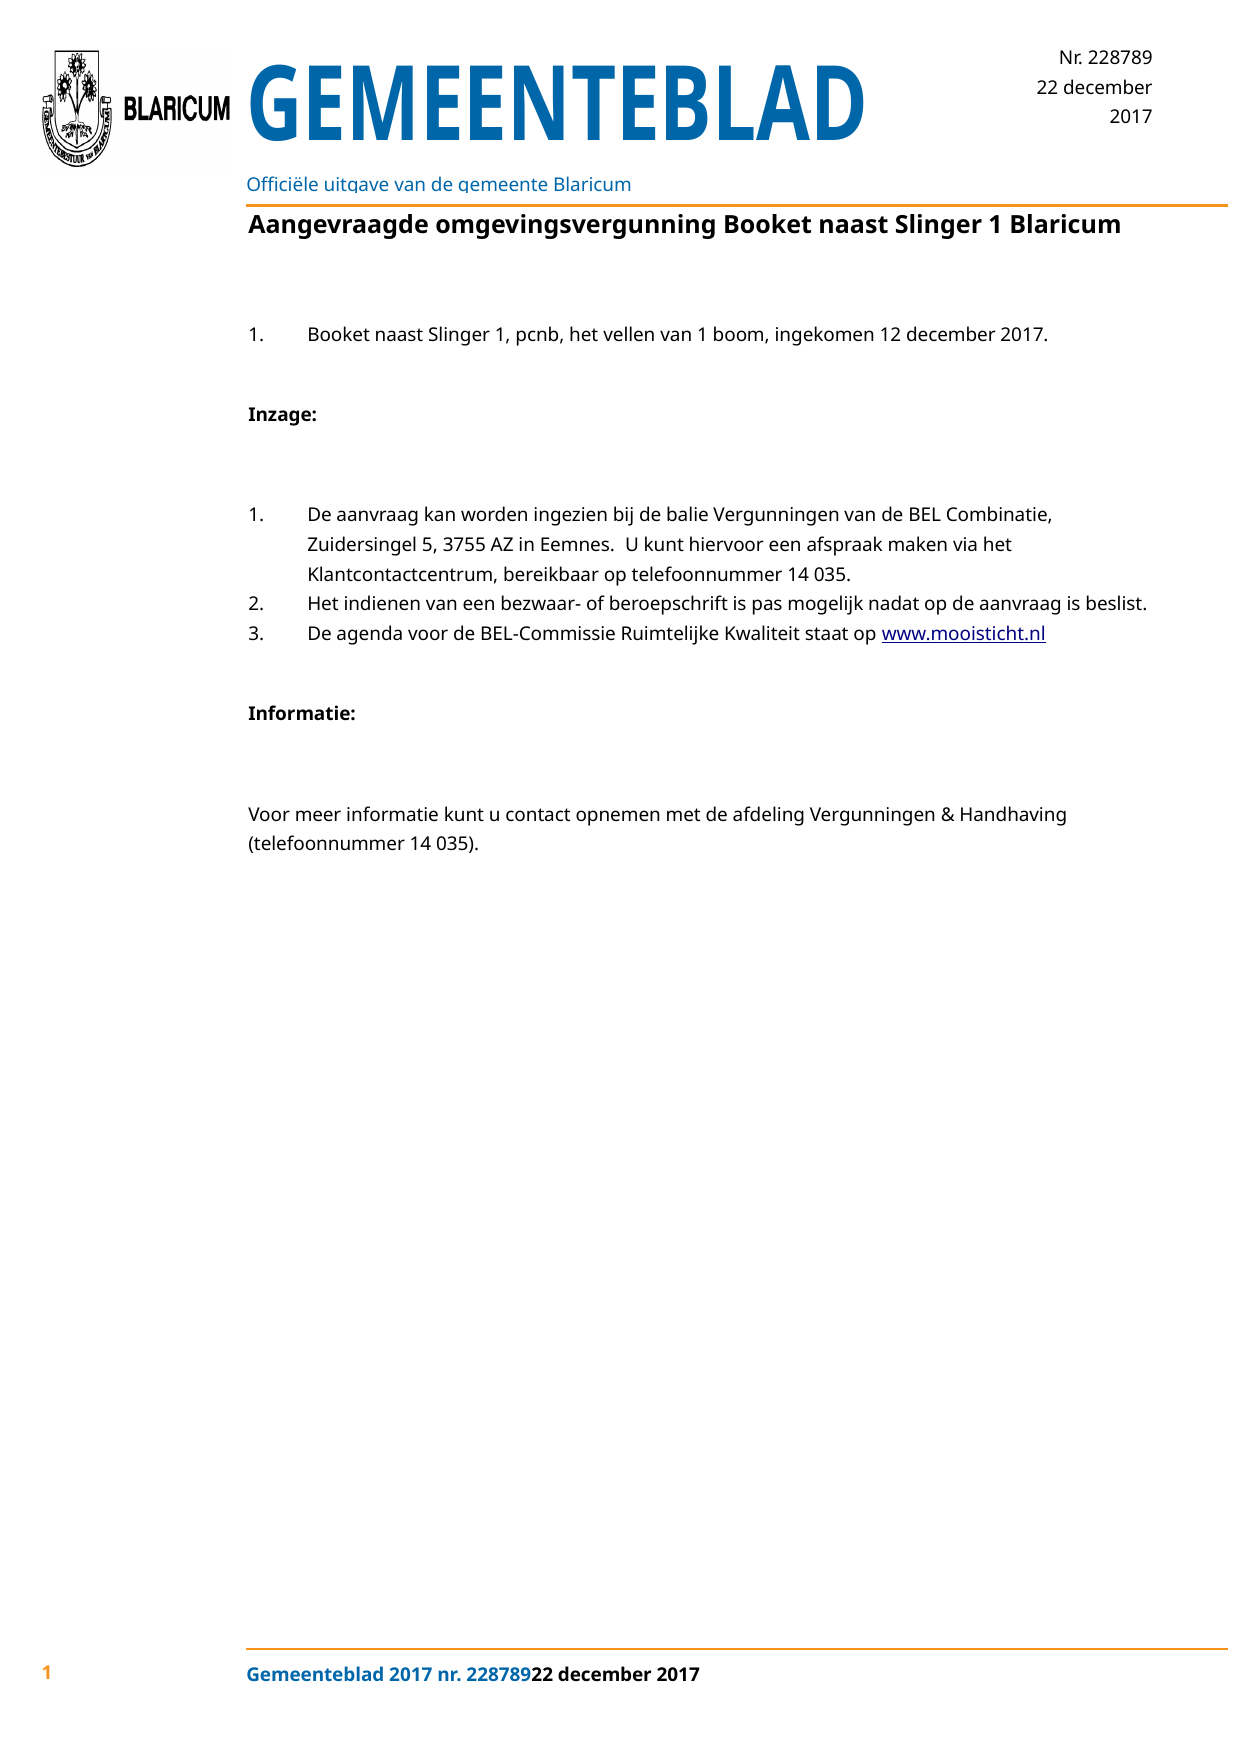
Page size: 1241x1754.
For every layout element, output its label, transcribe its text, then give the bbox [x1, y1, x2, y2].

text Informatie: [248, 700, 1152, 726]
picture [41, 47, 231, 172]
list De aanvraag kan worden ingezien bij de balie Vergunningen van de BEL Combinatie, Zuidersingel 5, 3755 AZ in Eemnes. U kunt hiervoor een afspraak maken via het Klantcontactcentrum, bereikbaar op telefoonnummer 14 035. [248, 502, 1152, 586]
list Booket naast Slinger 1, pcnb, het vellen van 1 boom, ingekomen 12 december 2017. [248, 321, 1152, 346]
text Inzage: [248, 401, 1152, 426]
text Voor meer informatie kunt u contact opnemen met de afdeling Vergunningen & Handhaving (telefoonnummer 14 035). [248, 801, 1152, 856]
text Aangevraagde omgevingsvergunning Booket naast Slinger 1 Blaricum [248, 207, 1152, 241]
list De agenda voor de BEL-Commissie Ruimtelijke Kwaliteit staat op www.mooisticht.nl [248, 620, 1152, 646]
list Het indienen van een bezwaar- of beroepschrift is pas mogelijk nadat op de aanvraag is beslist. [248, 590, 1152, 616]
